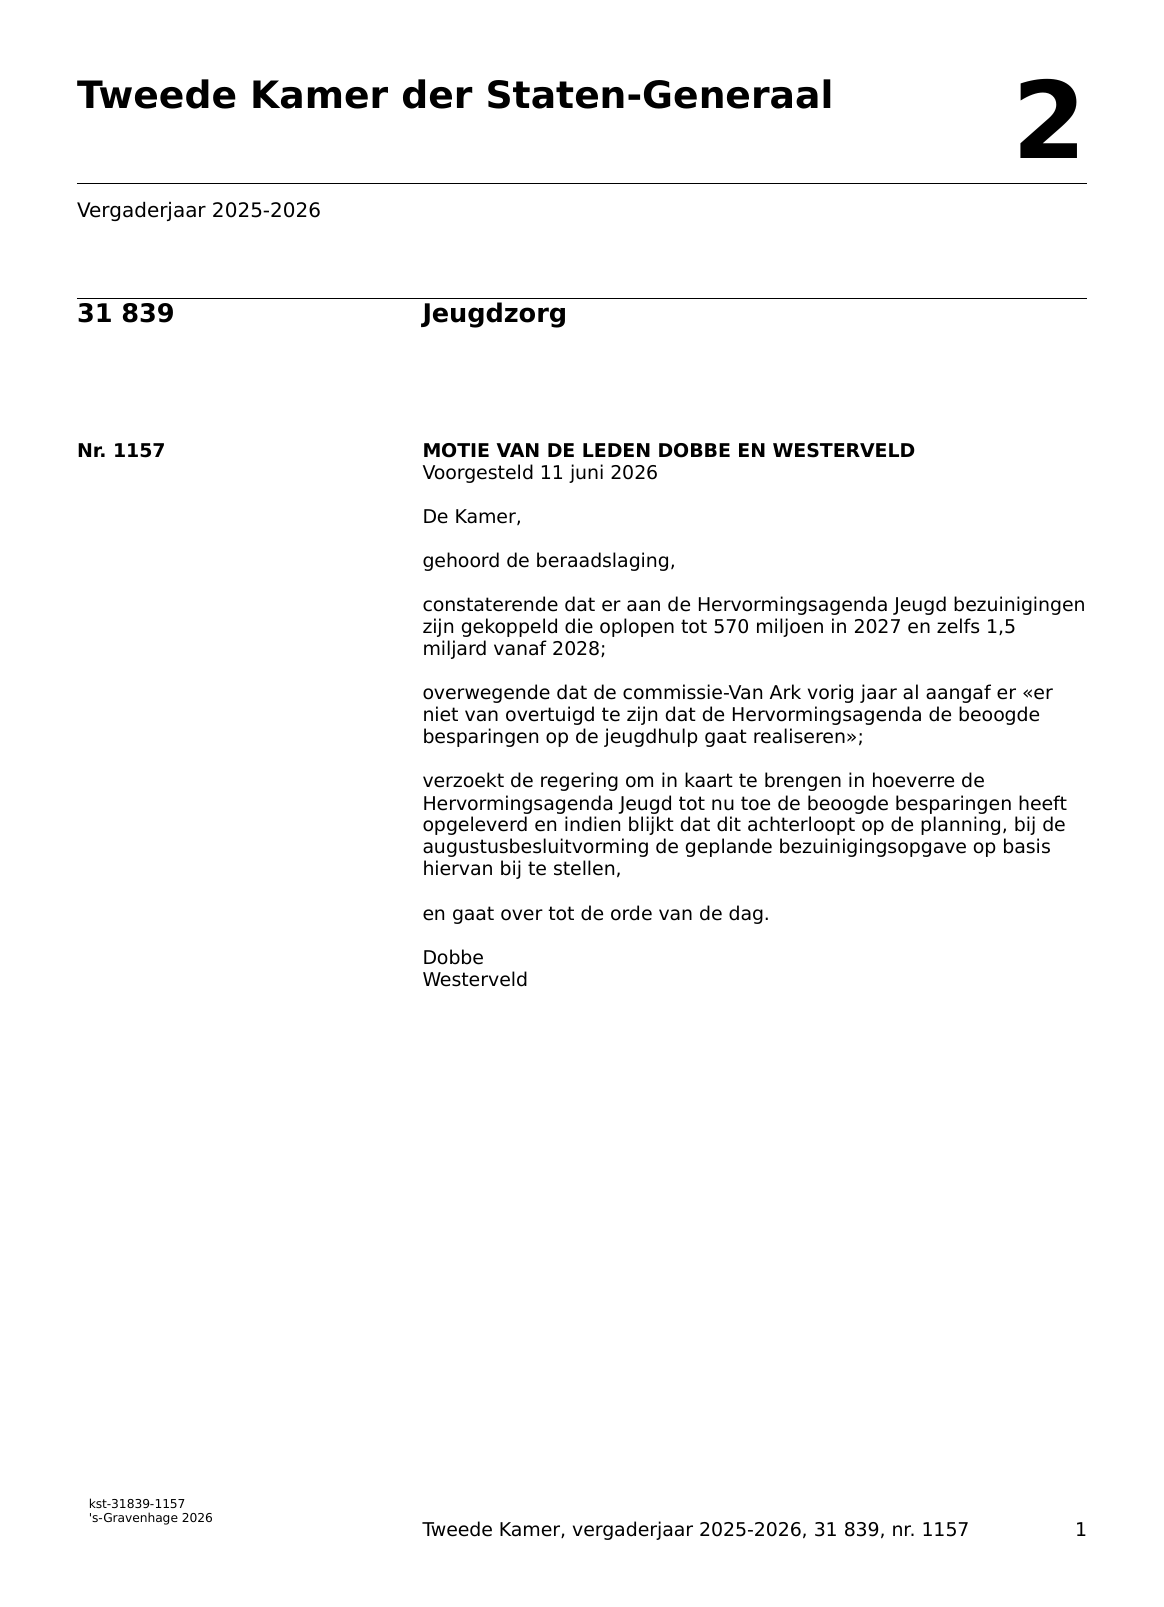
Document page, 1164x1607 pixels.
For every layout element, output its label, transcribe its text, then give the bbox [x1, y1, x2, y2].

text De Kamer, [422, 506, 1087, 528]
text kst-31839-1157 [88, 1497, 323, 1511]
text en gaat over tot de orde van de dag. [422, 902, 1087, 924]
subtitle 31 839 Jeugdzorg [77, 299, 1087, 329]
text Voorgesteld 11 juni 2026 [422, 462, 1087, 484]
text gehoord de beraadslaging, [422, 550, 1087, 572]
table_cell Vergaderjaar 2025-2026 [77, 184, 1087, 298]
text Westerveld [422, 969, 1087, 991]
text constaterende dat er aan de Hervormingsagenda Jeugd bezuinigingen zijn gekoppeld die oplopen tot 570 miljoen in 2027 en zelfs 1,5 miljard vanaf 2028; [422, 594, 1087, 660]
table_header Tweede Kamer der Staten-Generaal [77, 59, 886, 183]
subtitle Nr. 1157 MOTIE VAN DE LEDEN DOBBE EN WESTERVELD [77, 440, 1087, 462]
text overwegende dat de commissie-Van Ark vorig jaar al aangaf er «er niet van overtuigd te zijn dat de Hervormingsagenda de beoogde besparingen op de jeugdhulp gaat realiseren»; [422, 682, 1087, 748]
table_header 2 [886, 59, 1087, 183]
text 's-Gravenhage 2026 [88, 1511, 323, 1525]
text verzoekt de regering om in kaart te brengen in hoeverre de Hervormingsagenda Jeugd tot nu toe de beoogde besparingen heeft opgeleverd en indien blijkt dat dit achterloopt op de planning, bij de augustusbesluitvorming de geplande bezuinigingsopgave op basis hiervan bij te stellen, [422, 770, 1087, 880]
text Dobbe [422, 947, 1087, 969]
